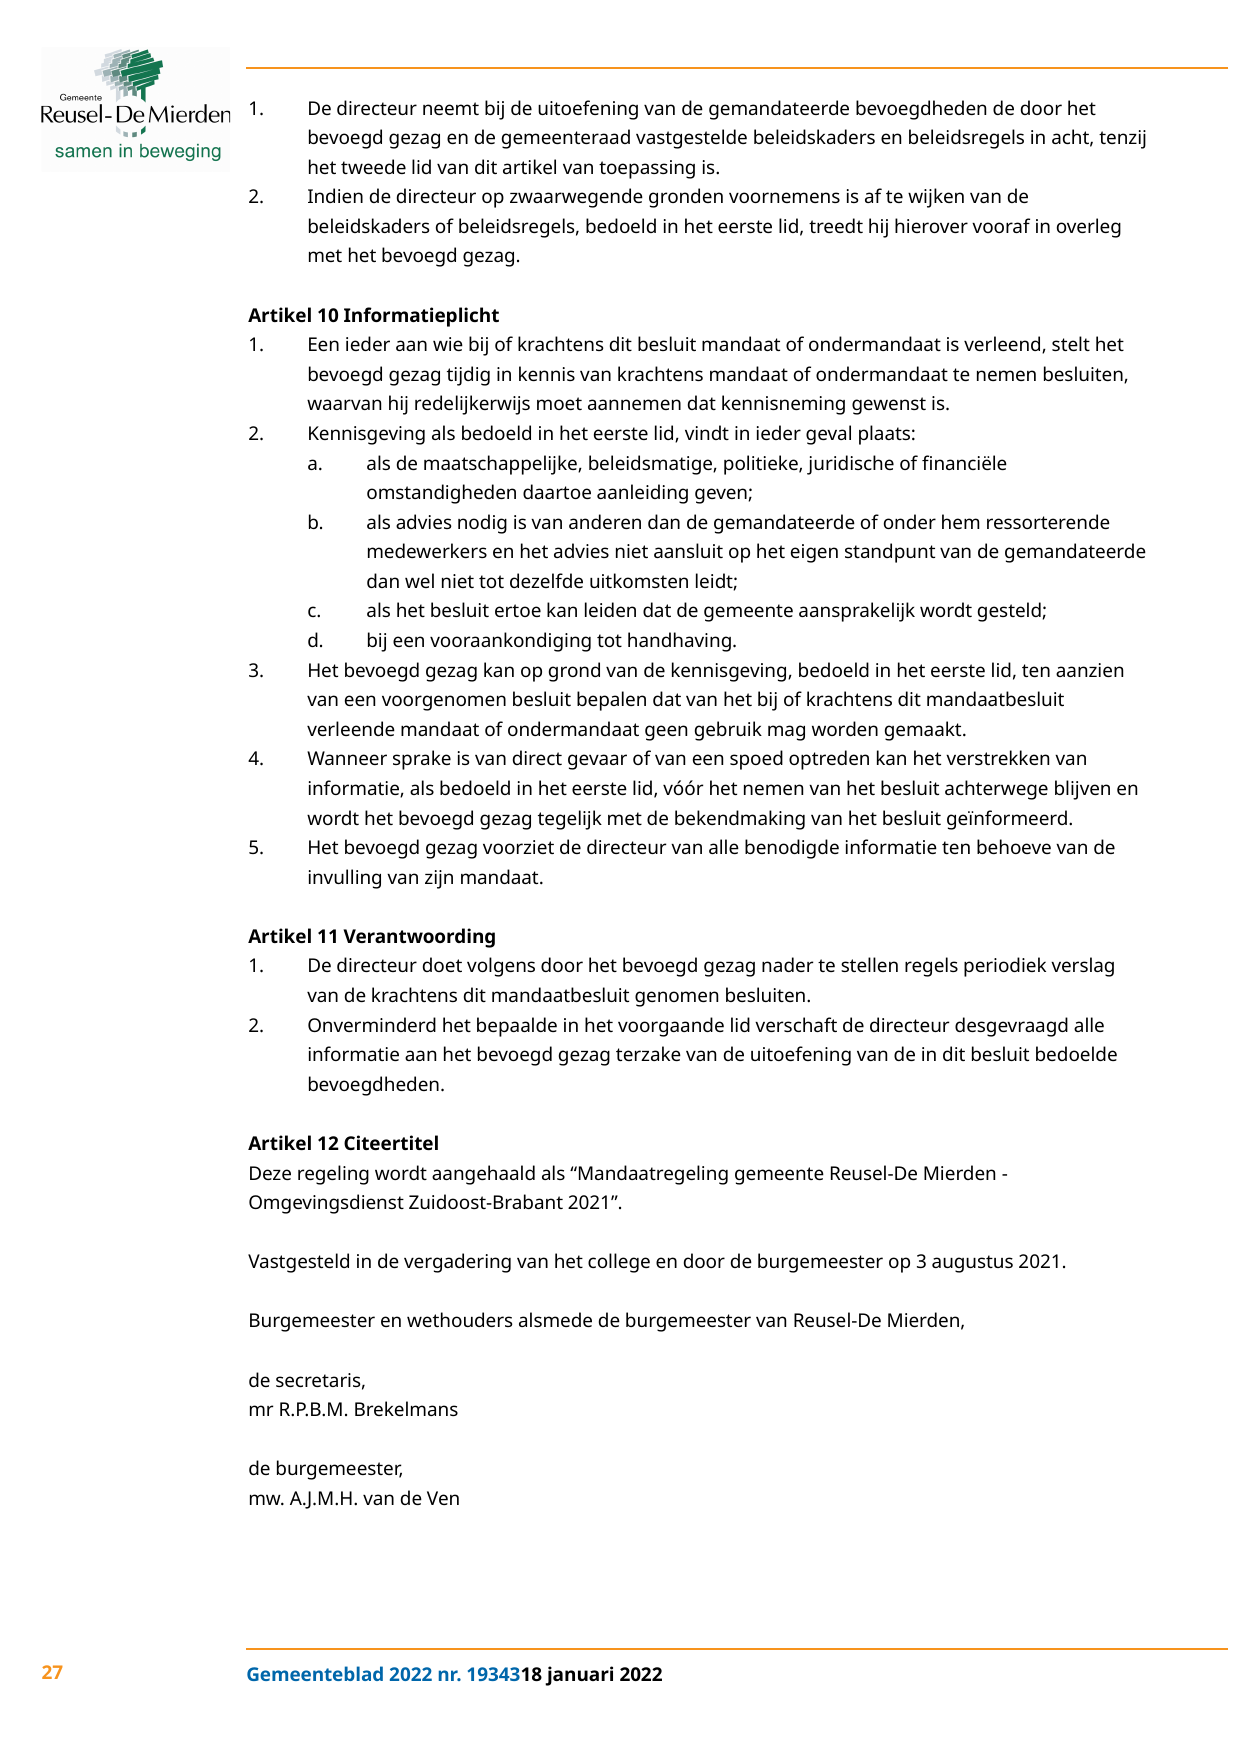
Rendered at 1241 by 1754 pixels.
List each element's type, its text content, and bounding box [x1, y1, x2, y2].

text de secretaris, [248, 1367, 1152, 1393]
list bij een vooraankondiging tot handhaving. [307, 627, 1152, 653]
list Wanneer sprake is van direct gevaar of van een spoed optreden kan het verstrekken van informatie, als bedoeld in het eerste lid, vóór het nemen van het besluit achterwege blijven en wordt het bevoegd gezag tegelijk met de bekendmaking van het besluit geïnformeerd. [248, 746, 1152, 831]
picture [41, 47, 231, 172]
list Indien de directeur op zwaarwegende gronden voornemens is af te wijken van de beleidskaders of beleidsregels, bedoeld in het eerste lid, treedt hij hierover vooraf in overleg met het bevoegd gezag. [248, 183, 1152, 268]
text Artikel 12 Citeertitel [248, 1130, 1152, 1156]
text Deze regeling wordt aangehaald als “Mandaatregeling gemeente Reusel-De Mierden - Omgevingsdienst Zuidoost-Brabant 2021”. [248, 1160, 1152, 1215]
list als het besluit ertoe kan leiden dat de gemeente aansprakelijk wordt gesteld; [307, 598, 1152, 623]
list als de maatschappelijke, beleidsmatige, politieke, juridische of financiële omstandigheden daartoe aanleiding geven; [307, 450, 1152, 505]
list als advies nodig is van anderen dan de gemandateerde of onder hem ressorterende medewerkers en het advies niet aansluit op het eigen standpunt van de gemandateerde dan wel niet tot dezelfde uitkomsten leidt; [307, 509, 1152, 594]
list Het bevoegd gezag voorziet de directeur van alle benodigde informatie ten behoeve van de invulling van zijn mandaat. [248, 834, 1152, 890]
text Vastgesteld in de vergadering van het college en door de burgemeester op 3 augustus 2021. [248, 1248, 1152, 1274]
list Onverminderd het bepaalde in het voorgaande lid verschaft de directeur desgevraagd alle informatie aan het bevoegd gezag terzake van de uitoefening van de in dit besluit bedoelde bevoegdheden. [248, 1012, 1152, 1097]
text mw. A.J.M.H. van de Ven [248, 1485, 1152, 1511]
text Artikel 10 Informatieplicht [248, 302, 1152, 328]
text de burgemeester, [248, 1456, 1152, 1481]
list Kennisgeving als bedoeld in het eerste lid, vindt in ieder geval plaats: [248, 420, 1152, 446]
list De directeur neemt bij de uitoefening van de gemandateerde bevoegdheden de door het bevoegd gezag en de gemeenteraad vastgestelde beleidskaders en beleidsregels in acht, tenzij het tweede lid van dit artikel van toepassing is. [248, 95, 1152, 180]
list De directeur doet volgens door het bevoegd gezag nader te stellen regels periodiek verslag van de krachtens dit mandaatbesluit genomen besluiten. [248, 953, 1152, 1008]
text mr R.P.B.M. Brekelmans [248, 1396, 1152, 1422]
list Een ieder aan wie bij of krachtens dit besluit mandaat of ondermandaat is verleend, stelt het bevoegd gezag tijdig in kennis van krachtens mandaat of ondermandaat te nemen besluiten, waarvan hij redelijkerwijs moet aannemen dat kennisneming gewenst is. [248, 331, 1152, 416]
text Burgemeester en wethouders alsmede de burgemeester van Reusel-De Mierden, [248, 1308, 1152, 1333]
list Het bevoegd gezag kan op grond van de kennisgeving, bedoeld in het eerste lid, ten aanzien van een voorgenomen besluit bepalen dat van het bij of krachtens dit mandaatbesluit verleende mandaat of ondermandaat geen gebruik mag worden gemaakt. [248, 657, 1152, 742]
text Artikel 11 Verantwoording [248, 923, 1152, 949]
